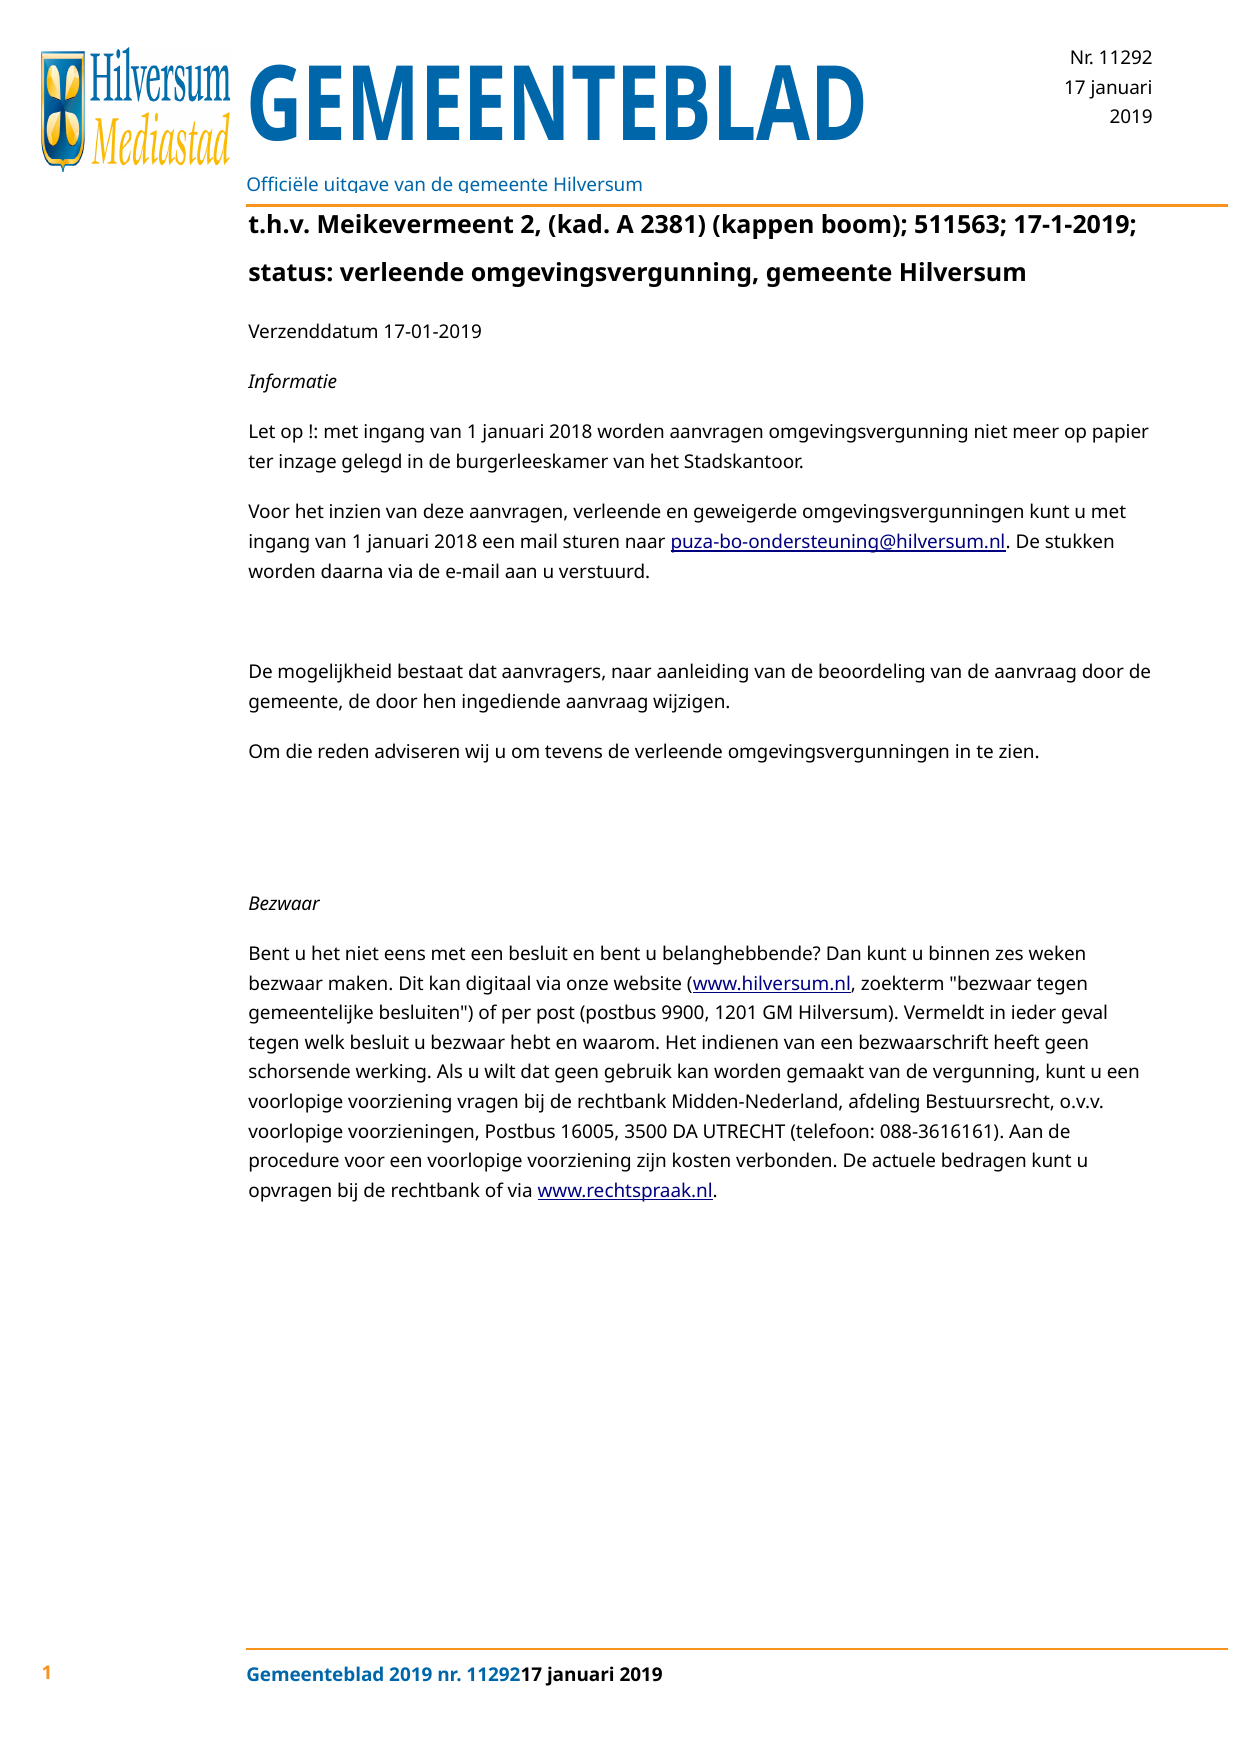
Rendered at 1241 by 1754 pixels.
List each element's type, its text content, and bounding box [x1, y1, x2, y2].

picture [41, 47, 231, 172]
text Let op !: met ingang van 1 januari 2018 worden aanvragen omgevingsvergunning niet meer op papier ter inzage gelegd in de burgerleeskamer van het Stadskantoor. [248, 419, 1152, 474]
text Bezwaar [248, 890, 1152, 916]
text Verzenddatum 17-01-2019 [248, 318, 1152, 344]
text Om die reden adviseren wij u om tevens de verleende omgevingsvergunningen in te zien. [248, 739, 1152, 764]
text t.h.v. Meikevermeent 2, (kad. A 2381) (kappen boom); 511563; 17-1-2019; status: verleende omgevingsvergunning, gemeente Hilversum [248, 207, 1152, 288]
text Voor het inzien van deze aanvragen, verleende en geweigerde omgevingsvergunningen kunt u met ingang van 1 januari 2018 een mail sturen naar puza-bo-ondersteuning@hilversum.nl. De stukken worden daarna via de e-mail aan u verstuurd. [248, 499, 1152, 584]
text Informatie [248, 368, 1152, 394]
text De mogelijkheid bestaat dat aanvragers, naar aanleiding van de beoordeling van de aanvraag door de gemeente, de door hen ingediende aanvraag wijzigen. [248, 659, 1152, 714]
text Bent u het niet eens met een besluit en bent u belanghebbende? Dan kunt u binnen zes weken bezwaar maken. Dit kan digitaal via onze website (www.hilversum.nl, zoekterm "bezwaar tegen gemeentelijke besluiten") of per post (postbus 9900, 1201 GM Hilversum). Vermeldt in ieder geval tegen welk besluit u bezwaar hebt en waarom. Het indienen van een bezwaarschrift heeft geen schorsende werking. Als u wilt dat geen gebruik kan worden gemaakt van de vergunning, kunt u een voorlopige voorziening vragen bij de rechtbank Midden-Nederland, afdeling Bestuursrecht, o.v.v. voorlopige voorzieningen, Postbus 16005, 3500 DA UTRECHT (telefoon: 088-3616161). Aan de procedure voor een voorlopige voorziening zijn kosten verbonden. De actuele bedragen kunt u opvragen bij de rechtbank of via www.rechtspraak.nl. [248, 940, 1152, 1203]
